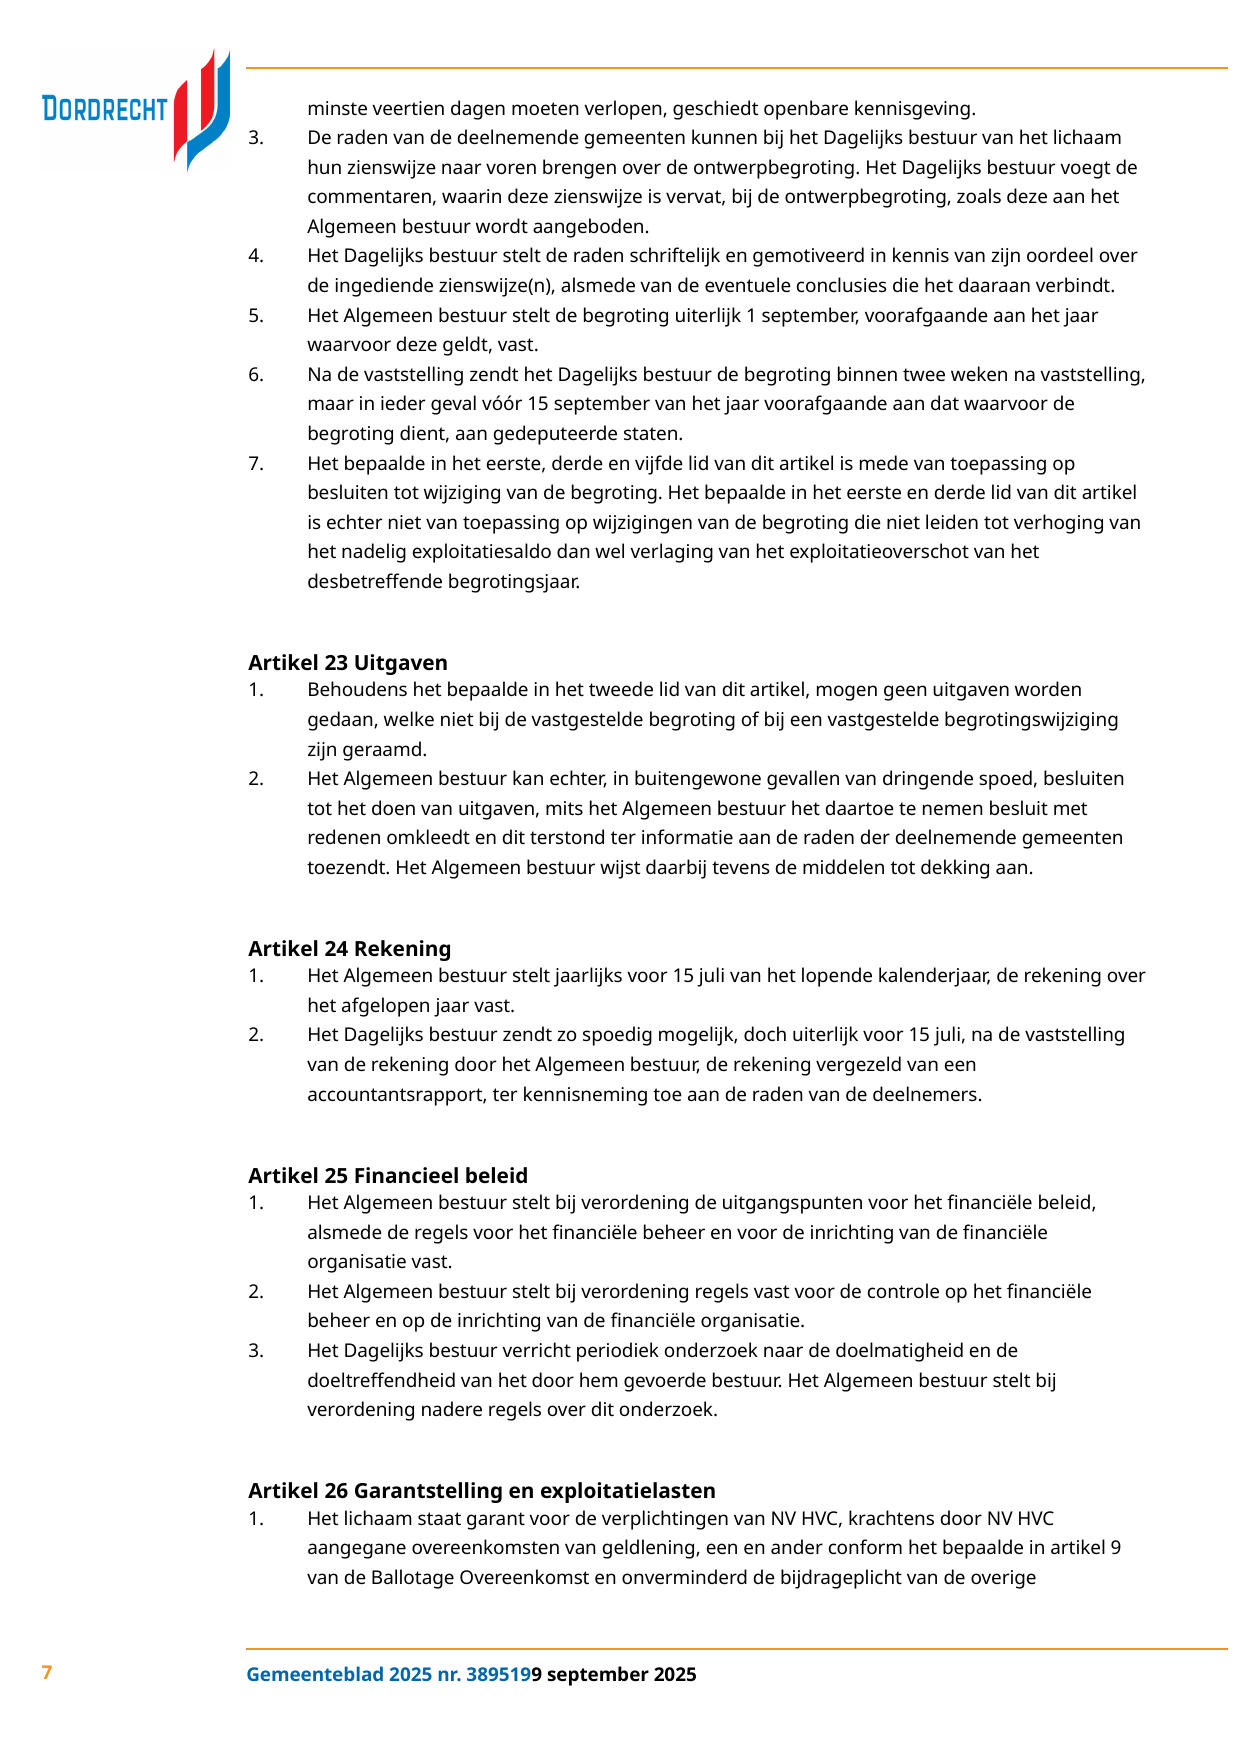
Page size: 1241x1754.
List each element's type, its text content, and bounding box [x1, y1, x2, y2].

text Artikel 23 Uitgaven [248, 648, 1152, 677]
list Het Algemeen bestuur stelt de begroting uiterlijk 1 september, voorafgaande aan het jaar waarvoor deze geldt, vast. [248, 302, 1152, 357]
list Het Algemeen bestuur stelt bij verordening de uitgangspunten voor het financiële beleid, alsmede de regels voor het financiële beheer en voor de inrichting van de financiële organisatie vast. [248, 1189, 1152, 1274]
list Het Dagelijks bestuur stelt de raden schriftelijk en gemotiveerd in kennis van zijn oordeel over de ingediende zienswijze(n), alsmede van de eventuele conclusies die het daaraan verbindt. [248, 243, 1152, 298]
list minste veertien dagen moeten verlopen, geschiedt openbare kennisgeving. [248, 95, 1152, 121]
picture [41, 47, 231, 172]
list Na de vaststelling zendt het Dagelijks bestuur de begroting binnen twee weken na vaststelling, maar in ieder geval vóór 15 september van het jaar voorafgaande aan dat waarvoor de begroting dient, aan gedeputeerde staten. [248, 361, 1152, 446]
list Behoudens het bepaalde in het tweede lid van dit artikel, mogen geen uitgaven worden gedaan, welke niet bij de vastgestelde begroting of bij een vastgestelde begrotingswijziging zijn geraamd. [248, 677, 1152, 761]
list De raden van de deelnemende gemeenten kunnen bij het Dagelijks bestuur van het lichaam hun zienswijze naar voren brengen over de ontwerpbegroting. Het Dagelijks bestuur voegt de commentaren, waarin deze zienswijze is vervat, bij de ontwerpbegroting, zoals deze aan het Algemeen bestuur wordt aangeboden. [248, 124, 1152, 239]
list Het Dagelijks bestuur zendt zo spoedig mogelijk, doch uiterlijk voor 15 juli, na de vaststelling van de rekening door het Algemeen bestuur, de rekening vergezeld van een accountantsrapport, ter kennisneming toe aan de raden van de deelnemers. [248, 1022, 1152, 1107]
list Het Dagelijks bestuur verricht periodiek onderzoek naar de doelmatigheid en de doeltreffendheid van het door hem gevoerde bestuur. Het Algemeen bestuur stelt bij verordening nadere regels over dit onderzoek. [248, 1337, 1152, 1422]
text Artikel 25 Financieel beleid [248, 1161, 1152, 1189]
list Het Algemeen bestuur stelt jaarlijks voor 15 juli van het lopende kalenderjaar, de rekening over het afgelopen jaar vast. [248, 962, 1152, 1018]
text Artikel 26 Garantstelling en exploitatielasten [248, 1476, 1152, 1505]
list Het Algemeen bestuur kan echter, in buitengewone gevallen van dringende spoed, besluiten tot het doen van uitgaven, mits het Algemeen bestuur het daartoe te nemen besluit met redenen omkleedt en dit terstond ter informatie aan de raden der deelnemende gemeenten toezendt. Het Algemeen bestuur wijst daarbij tevens de middelen tot dekking aan. [248, 765, 1152, 880]
list Het bepaalde in het eerste, derde en vijfde lid van dit artikel is mede van toepassing op besluiten tot wijziging van de begroting. Het bepaalde in het eerste en derde lid van dit artikel is echter niet van toepassing op wijzigingen van de begroting die niet leiden tot verhoging van het nadelig exploitatiesaldo dan wel verlaging van het exploitatieoverschot van het desbetreffende begrotingsjaar. [248, 450, 1152, 594]
text Artikel 24 Rekening [248, 934, 1152, 962]
list Het Algemeen bestuur stelt bij verordening regels vast voor de controle op het financiële beheer en op de inrichting van de financiële organisatie. [248, 1278, 1152, 1333]
list Het lichaam staat garant voor de verplichtingen van NV HVC, krachtens door NV HVC aangegane overeenkomsten van geldlening, een en ander conform het bepaalde in artikel 9 van de Ballotage Overeenkomst en onverminderd de bijdrageplicht van de overige [248, 1505, 1152, 1590]
